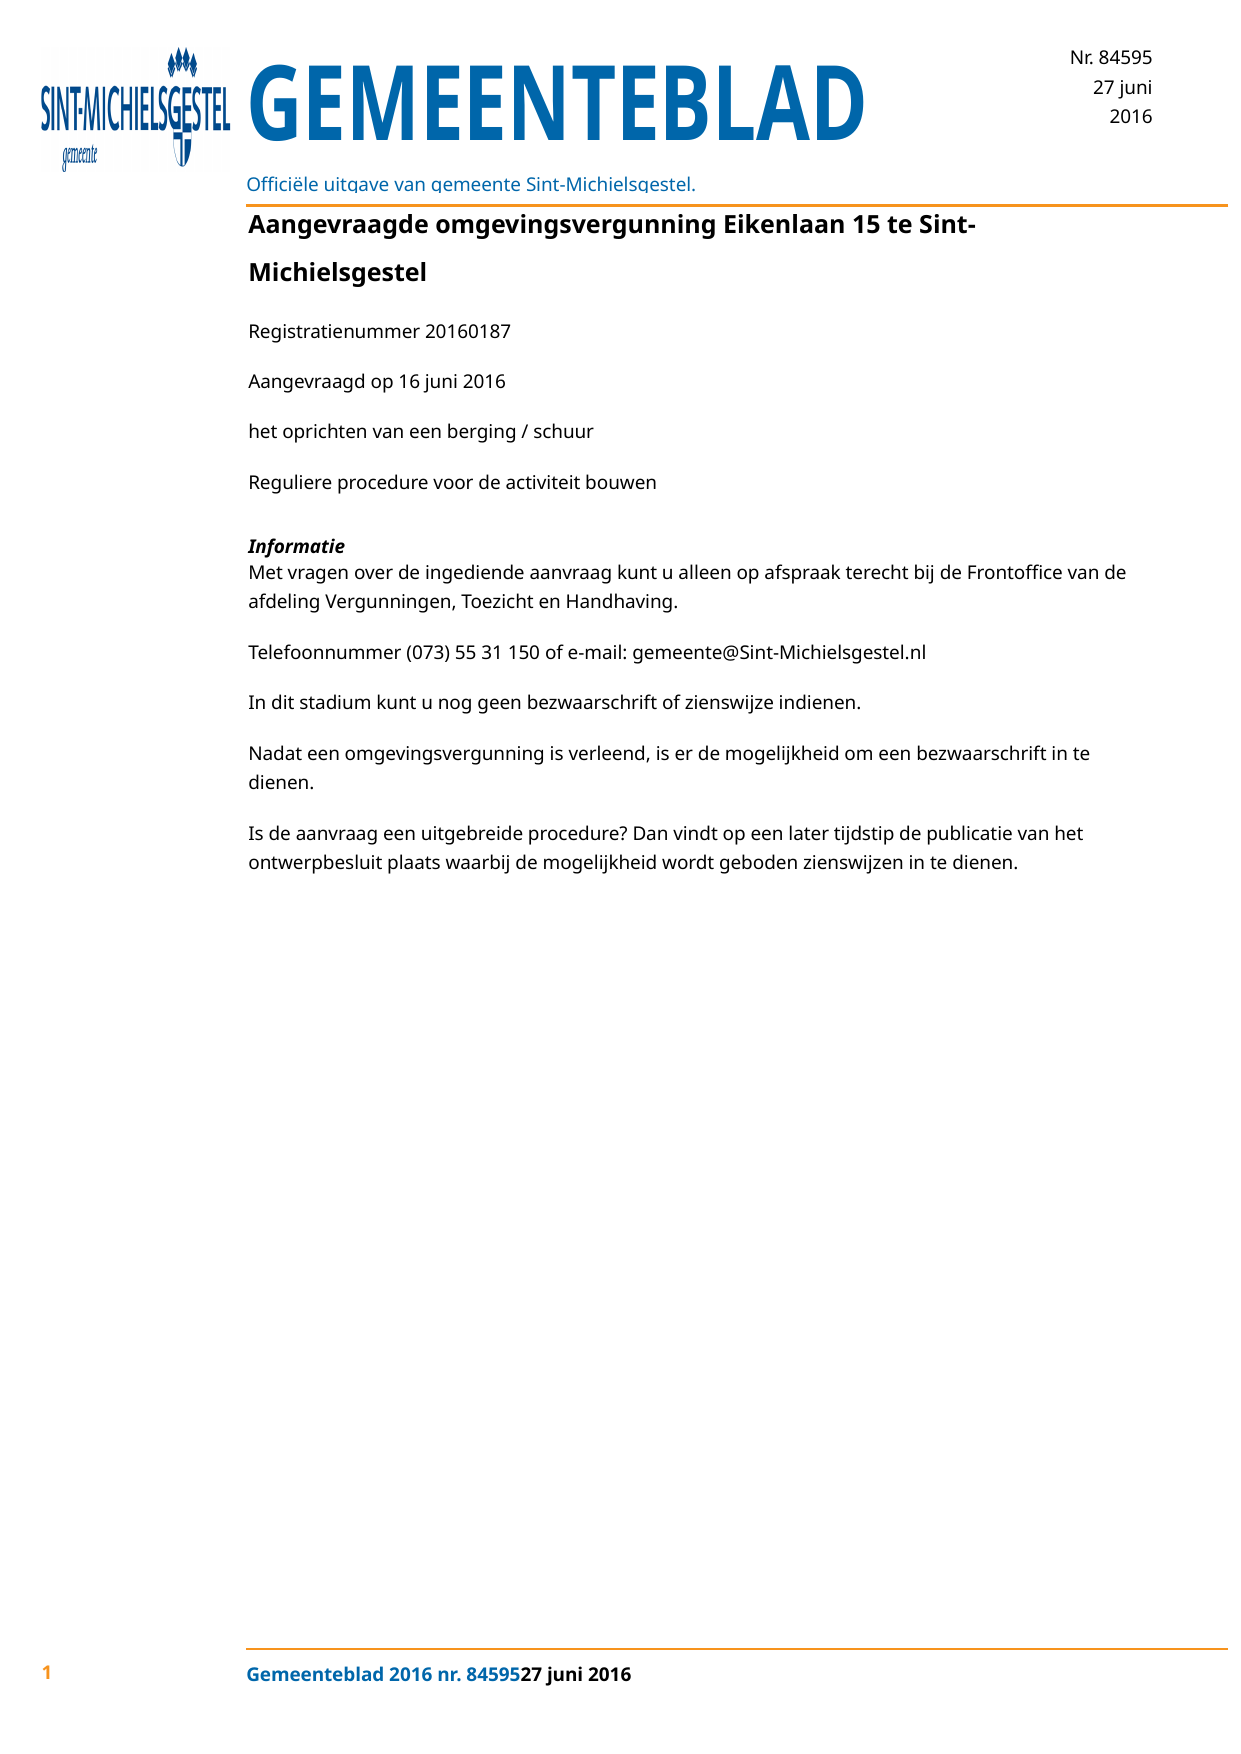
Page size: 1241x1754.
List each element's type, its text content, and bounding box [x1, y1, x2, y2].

text Is de aanvraag een uitgebreide procedure? Dan vindt op een later tijdstip de publicatie van het ontwerpbesluit plaats waarbij de mogelijkheid wordt geboden zienswijzen in te dienen. [248, 820, 1152, 875]
text Registratienummer 20160187 [248, 318, 1152, 344]
text Aangevraagd op 16 juni 2016 [248, 368, 1152, 394]
picture [41, 47, 231, 172]
text Informatie [248, 533, 1152, 559]
text Aangevraagde omgevingsvergunning Eikenlaan 15 te Sint-Michielsgestel [248, 207, 1152, 288]
text Telefoonnummer (073) 55 31 150 of e-mail: gemeente@Sint-Michielsgestel.nl [248, 639, 1152, 664]
text Reguliere procedure voor de activiteit bouwen [248, 469, 1152, 495]
text Nadat een omgevingsvergunning is verleend, is er de mogelijkheid om een bezwaarschrift in te dienen. [248, 740, 1152, 795]
text In dit stadium kunt u nog geen bezwaarschrift of zienswijze indienen. [248, 689, 1152, 715]
text het oprichten van een berging / schuur [248, 419, 1152, 444]
text Met vragen over de ingediende aanvraag kunt u alleen op afspraak terecht bij de Frontoffice van de afdeling Vergunningen, Toezicht en Handhaving. [248, 559, 1152, 614]
